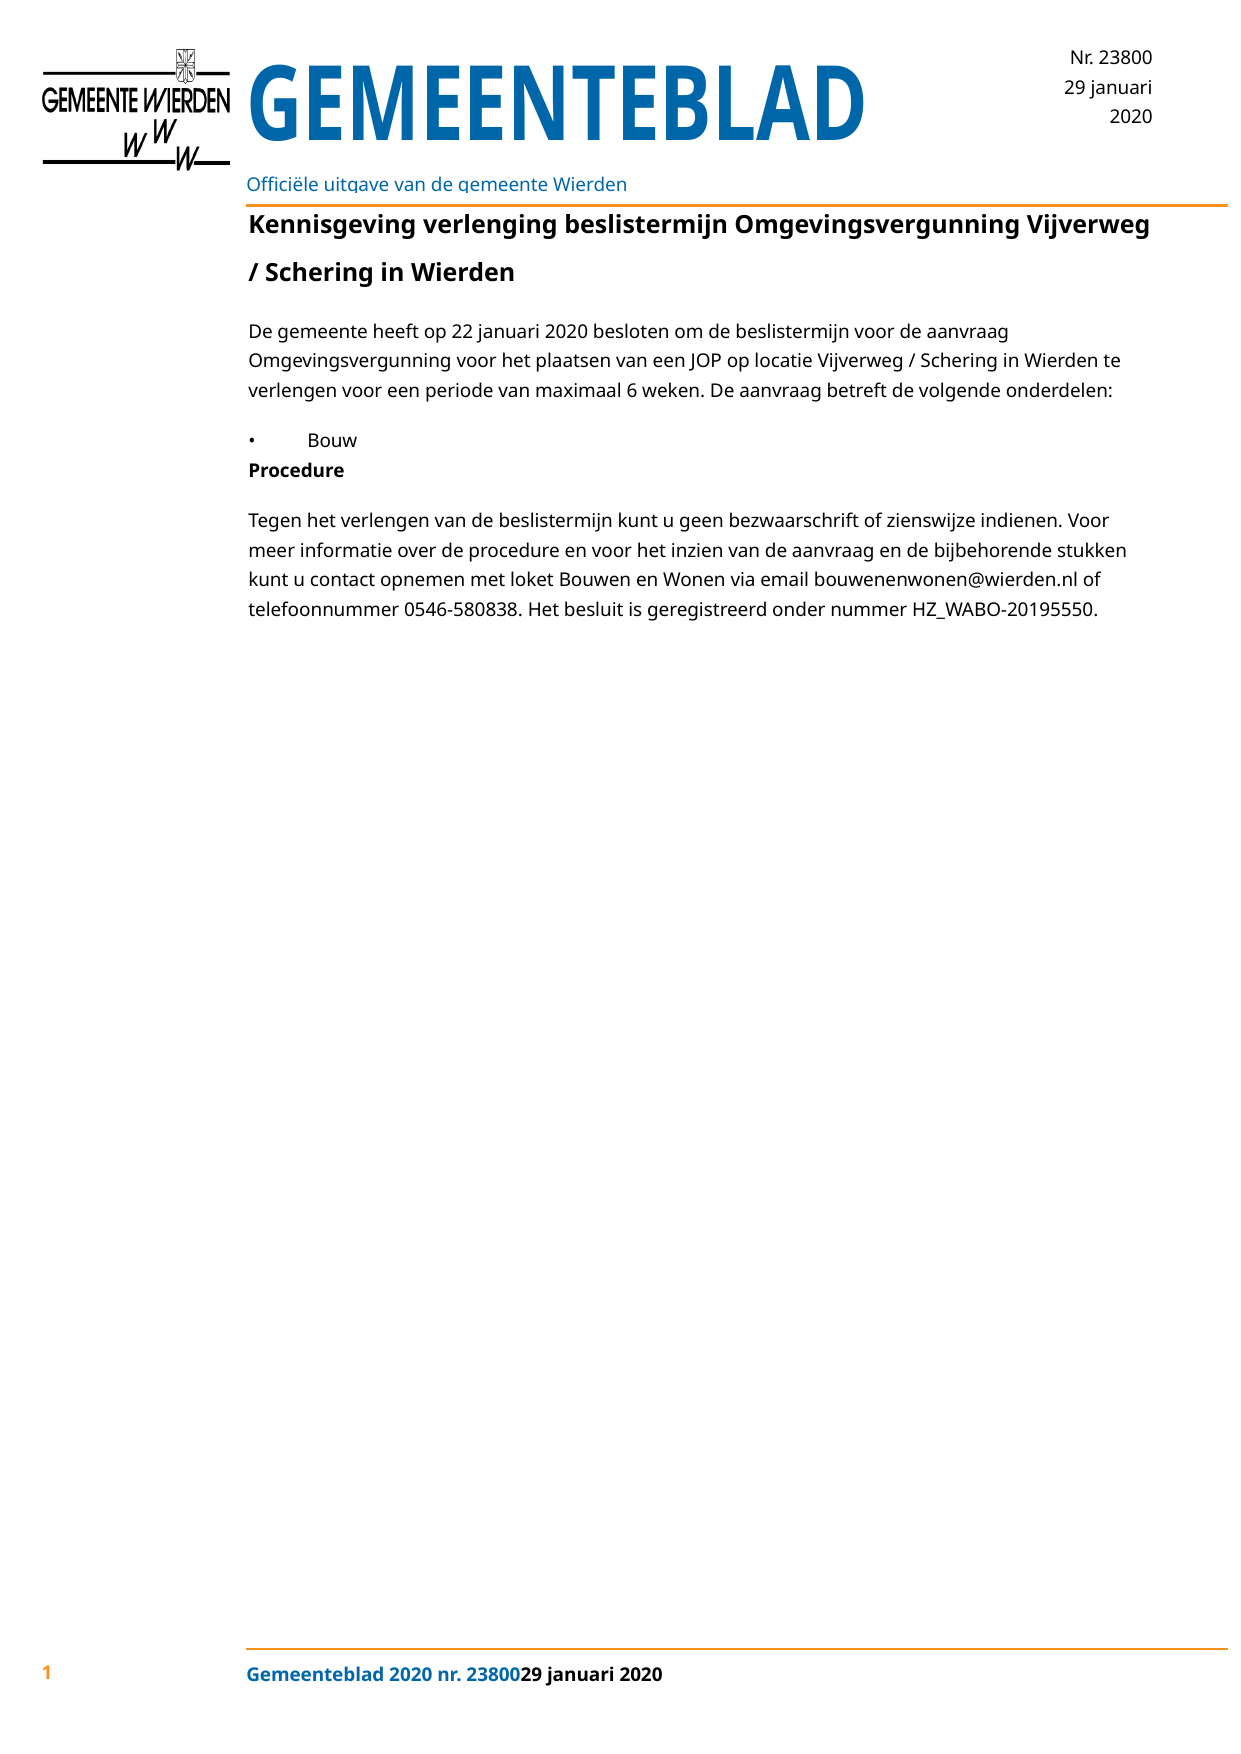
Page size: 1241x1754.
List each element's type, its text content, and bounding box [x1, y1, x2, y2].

text De gemeente heeft op 22 januari 2020 besloten om de beslistermijn voor de aanvraag Omgevingsvergunning voor het plaatsen van een JOP op locatie Vijverweg / Schering in Wierden te verlengen voor een periode van maximaal 6 weken. De aanvraag betreft de volgende onderdelen: [248, 318, 1152, 403]
text Kennisgeving verlenging beslistermijn Omgevingsvergunning Vijverweg / Schering in Wierden [248, 207, 1152, 288]
text Tegen het verlengen van de beslistermijn kunt u geen bezwaarschrift of zienswijze indienen. Voor meer informatie over de procedure en voor het inzien van de aanvraag en de bijbehorende stukken kunt u contact opnemen met loket Bouwen en Wonen via email bouwenenwonen@wierden.nl of telefoonnummer 0546-580838. Het besluit is geregistreerd onder nummer HZ_WABO-20195550. [248, 507, 1152, 622]
picture [41, 47, 231, 172]
list Bouw [248, 427, 1152, 453]
text Procedure [248, 457, 1152, 483]
